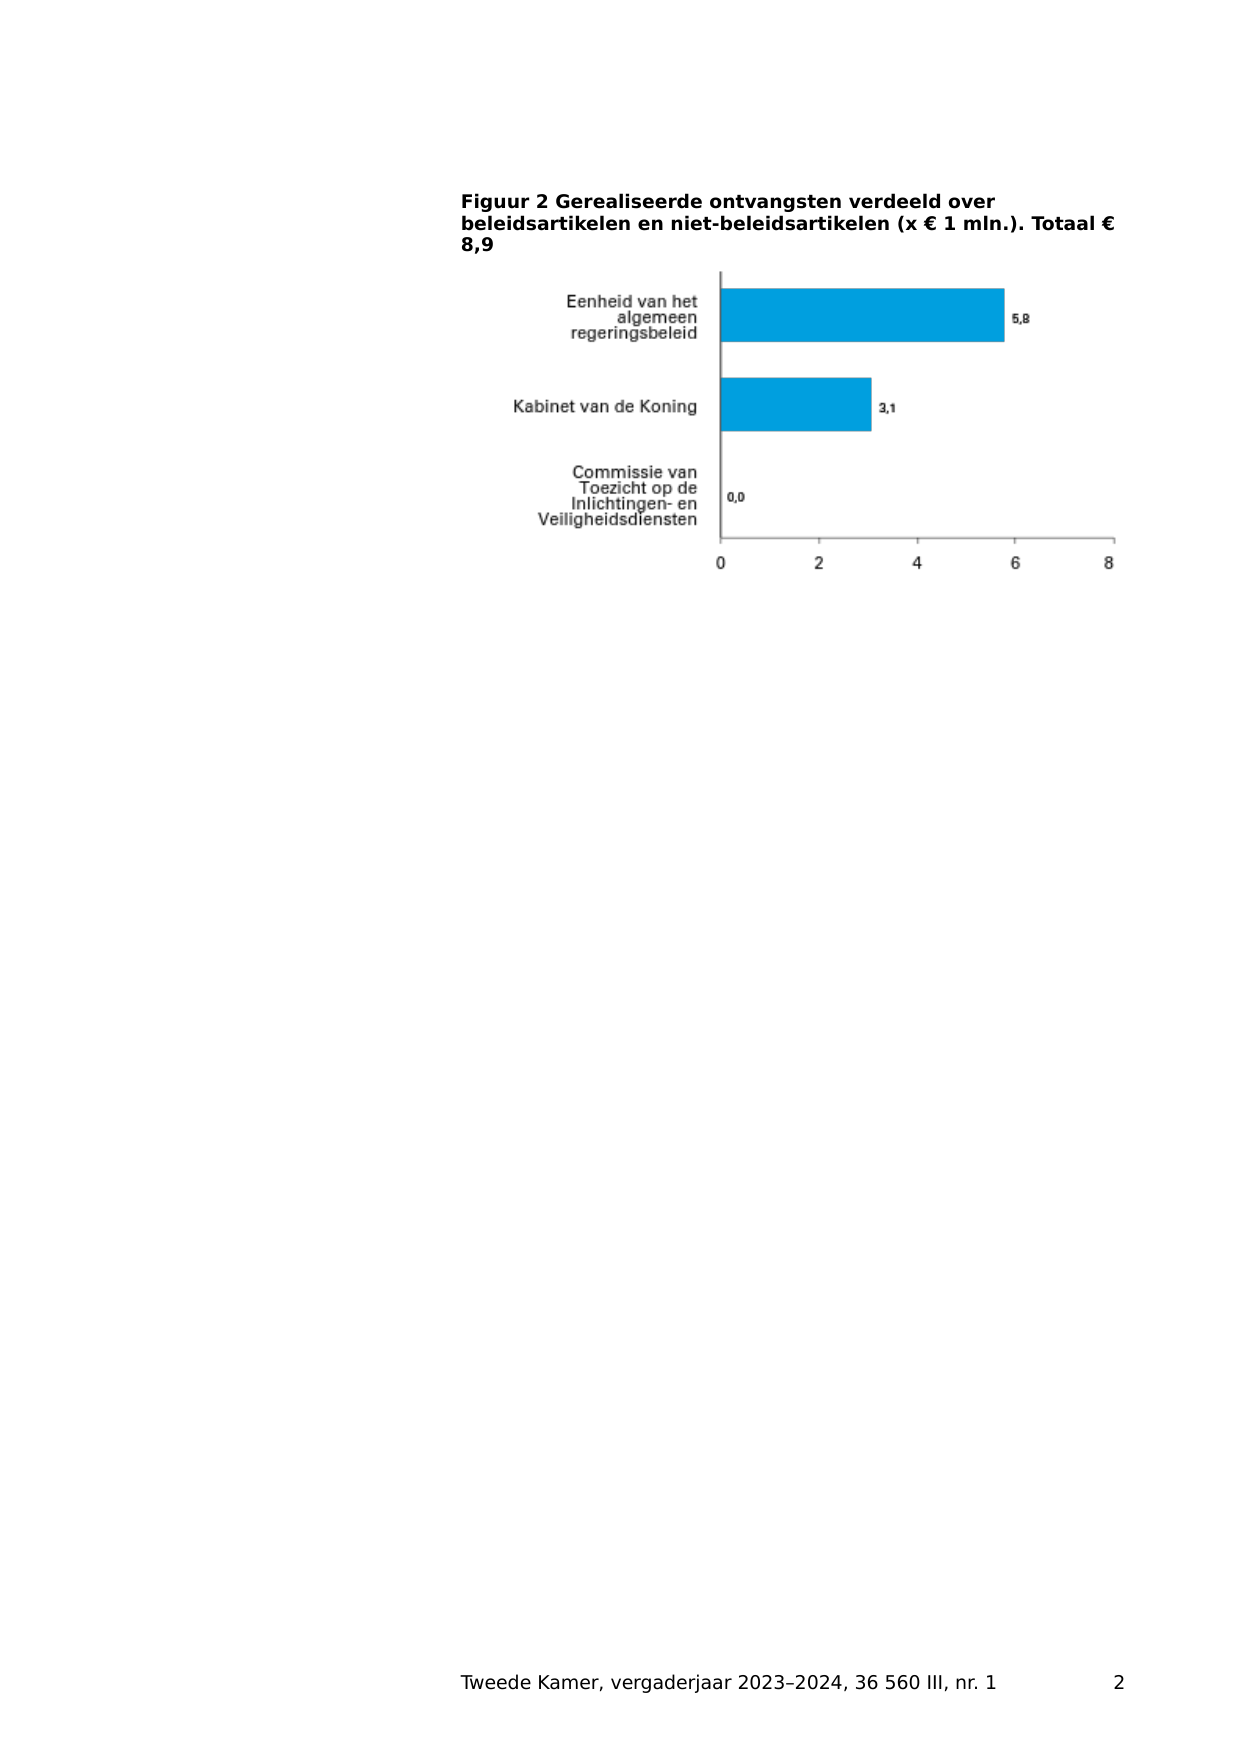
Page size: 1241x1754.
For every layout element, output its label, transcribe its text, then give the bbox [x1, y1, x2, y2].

title Figuur 2 Gerealiseerde ontvangsten verdeeld over beleidsartikelen en niet-beleidsartikelen (x € 1 mln.). Totaal € 8,9 [461, 191, 1125, 256]
